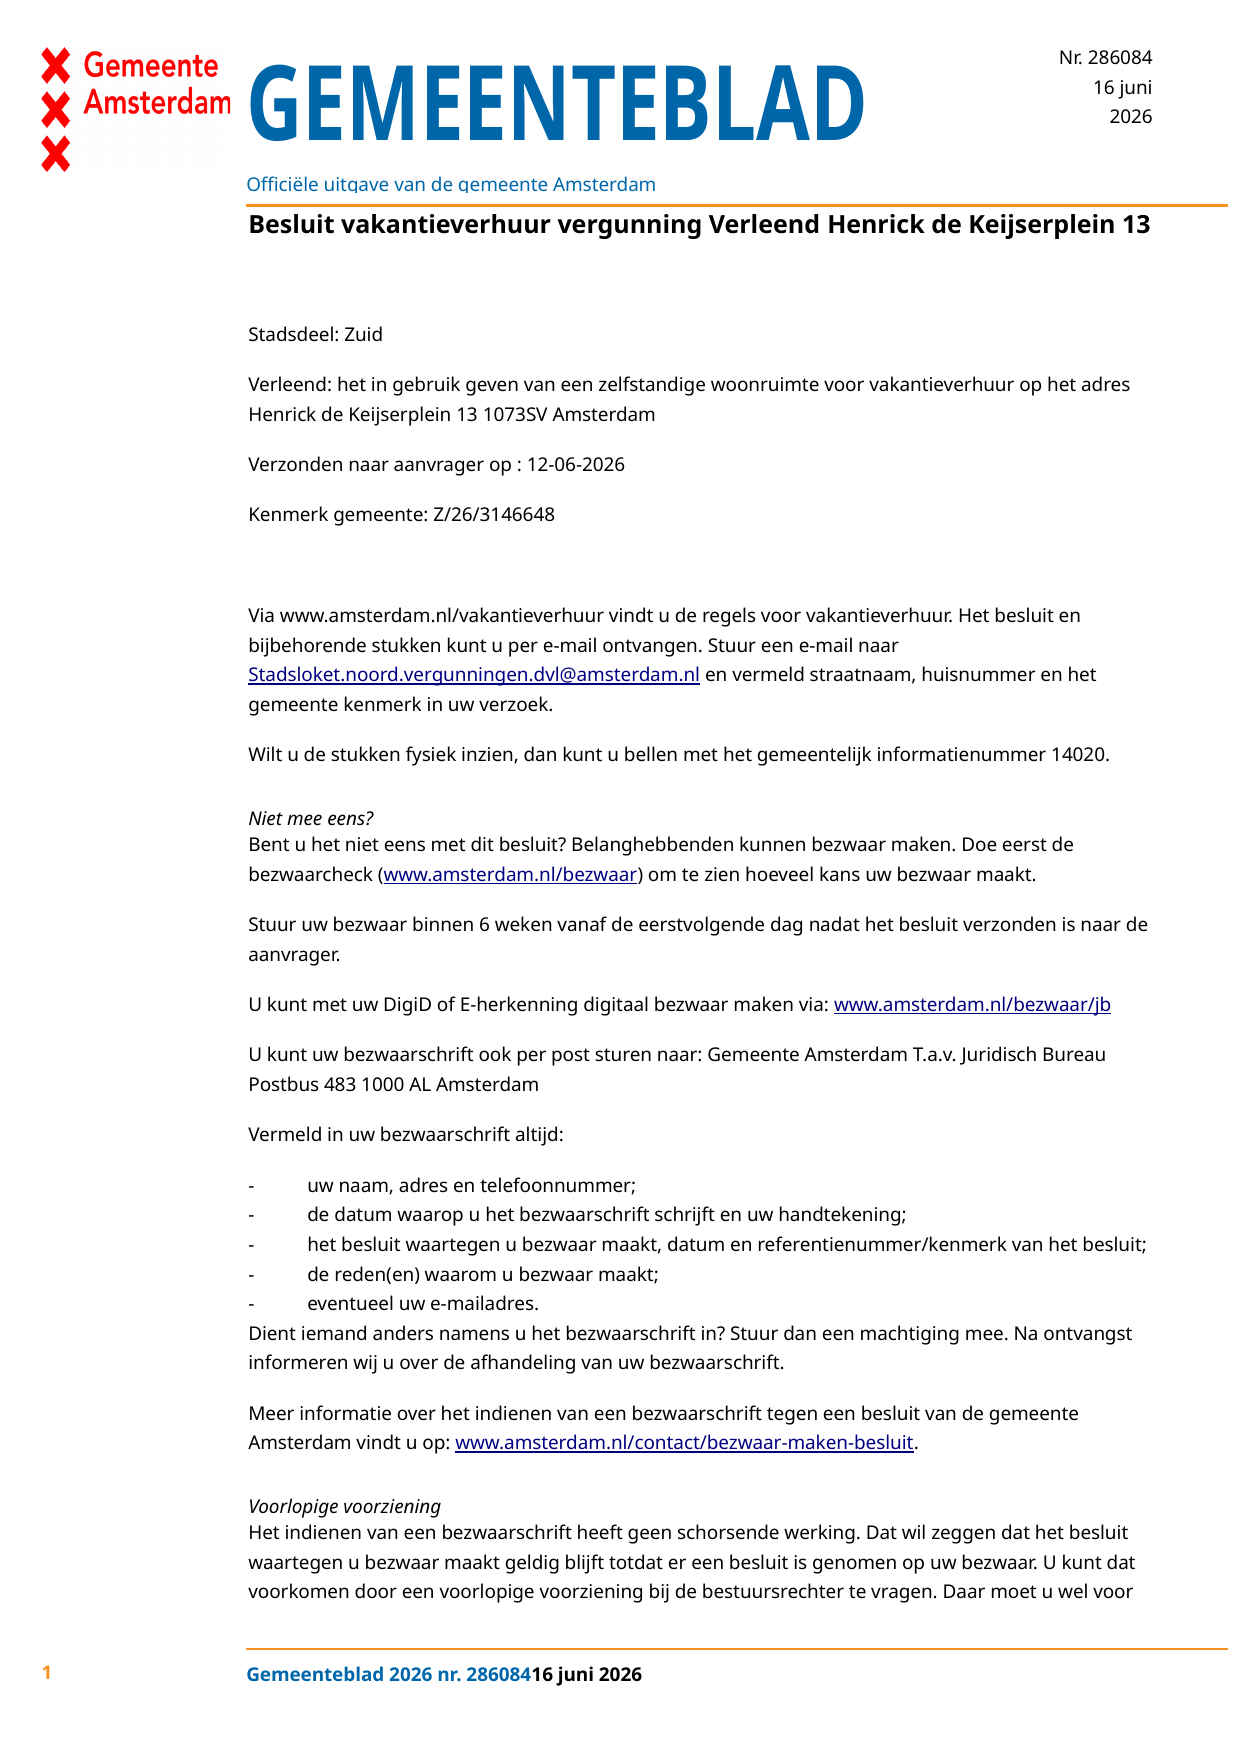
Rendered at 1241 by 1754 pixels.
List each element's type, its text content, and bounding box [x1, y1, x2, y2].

list eventueel uw e-mailadres. [248, 1290, 1152, 1316]
picture [41, 47, 231, 172]
text Stuur uw bezwaar binnen 6 weken vanaf de eerstvolgende dag nadat het besluit verzonden is naar de aanvrager. [248, 911, 1152, 967]
text Stadsdeel: Zuid [248, 321, 1152, 346]
list uw naam, adres en telefoonnummer; [248, 1172, 1152, 1198]
text Besluit vakantieverhuur vergunning Verleend Henrick de Keijserplein 13 [248, 207, 1152, 241]
text U kunt met uw DigiD of E-herkenning digitaal bezwaar maken via: www.amsterdam.nl/bezwaar/jb [248, 991, 1152, 1017]
list de reden(en) waarom u bezwaar maakt; [248, 1261, 1152, 1287]
text Via www.amsterdam.nl/vakantieverhuur vindt u de regels voor vakantieverhuur. Het besluit en bijbehorende stukken kunt u per e-mail ontvangen. Stuur een e-mail naar Stadsloket.noord.vergunningen.dvl@amsterdam.nl en vermeld straatnaam, huisnummer en het gemeente kenmerk in uw verzoek. [248, 602, 1152, 717]
text U kunt uw bezwaarschrift ook per post sturen naar: Gemeente Amsterdam T.a.v. Juridisch Bureau Postbus 483 1000 AL Amsterdam [248, 1042, 1152, 1097]
list de datum waarop u het bezwaarschrift schrijft en uw handtekening; [248, 1202, 1152, 1227]
text Het indienen van een bezwaarschrift heeft geen schorsende werking. Dat wil zeggen dat het besluit waartegen u bezwaar maakt geldig blijft totdat er een besluit is genomen op uw bezwaar. U kunt dat voorkomen door een voorlopige voorziening bij de bestuursrechter te vragen. Daar moet u wel voor [248, 1519, 1152, 1604]
text Verleend: het in gebruik geven van een zelfstandige woonruimte voor vakantieverhuur op het adres Henrick de Keijserplein 13 1073SV Amsterdam [248, 371, 1152, 426]
text Niet mee eens? [248, 806, 1152, 831]
list het besluit waartegen u bezwaar maakt, datum en referentienummer/kenmerk van het besluit; [248, 1231, 1152, 1257]
text Kenmerk gemeente: Z/26/3146648 [248, 502, 1152, 527]
text Vermeld in uw bezwaarschrift altijd: [248, 1122, 1152, 1147]
text Meer informatie over het indienen van een bezwaarschrift tegen een besluit van de gemeente Amsterdam vindt u op: www.amsterdam.nl/contact/bezwaar-maken-besluit. [248, 1400, 1152, 1455]
text Wilt u de stukken fysiek inzien, dan kunt u bellen met het gemeentelijk informatienummer 14020. [248, 742, 1152, 767]
text Bent u het niet eens met dit besluit? Belanghebbenden kunnen bezwaar maken. Doe eerst de bezwaarcheck (www.amsterdam.nl/bezwaar) om te zien hoeveel kans uw bezwaar maakt. [248, 831, 1152, 887]
text Voorlopige voorziening [248, 1493, 1152, 1519]
text Verzonden naar aanvrager op : 12-06-2026 [248, 451, 1152, 477]
text Dient iemand anders namens u het bezwaarschrift in? Stuur dan een machtiging mee. Na ontvangst informeren wij u over de afhandeling van uw bezwaarschrift. [248, 1320, 1152, 1375]
